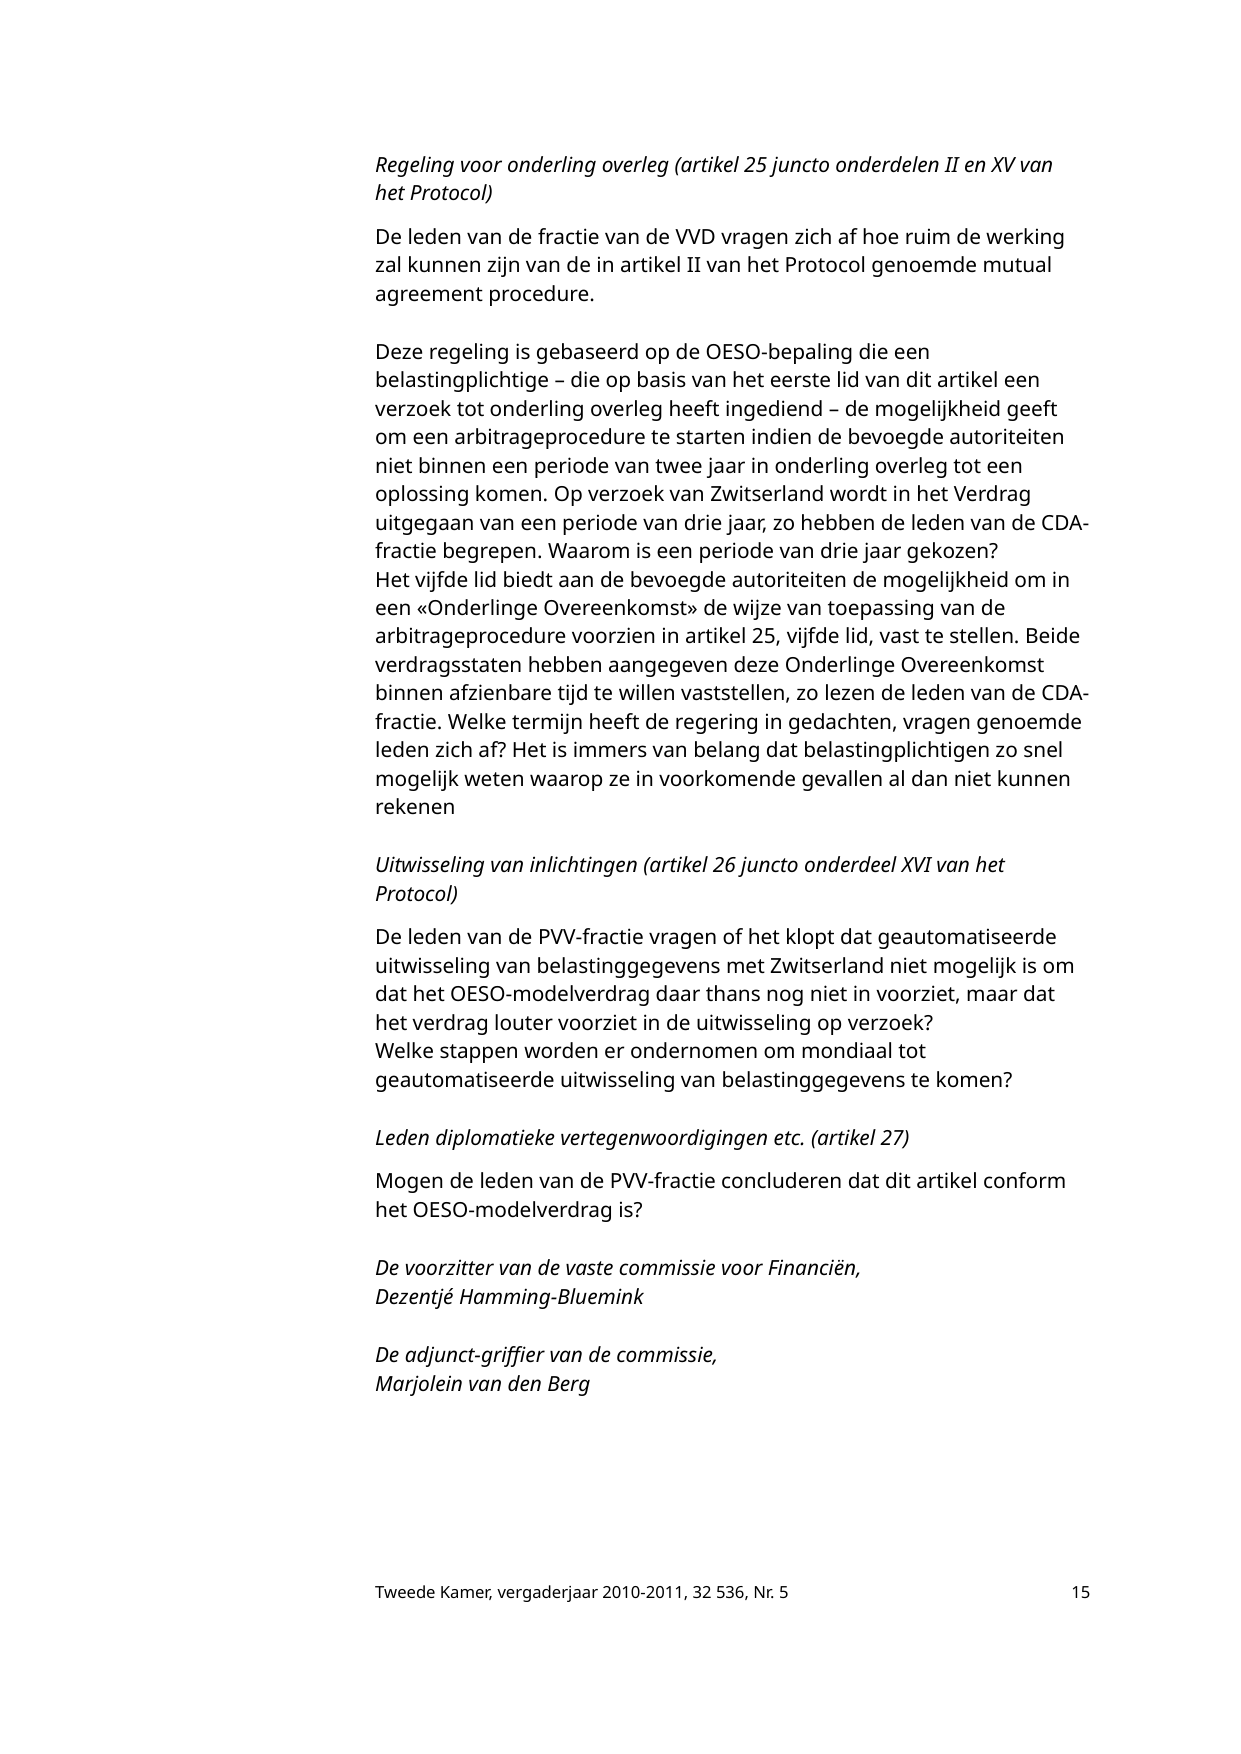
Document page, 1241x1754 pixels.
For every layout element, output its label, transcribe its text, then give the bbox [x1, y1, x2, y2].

text Leden diplomatieke vertegenwoordigingen etc. (artikel 27) [375, 1123, 1090, 1152]
text De voorzitter van de vaste commissie voor Financiën, [375, 1253, 1090, 1282]
text Marjolein van den Berg [375, 1369, 1090, 1397]
text Uitwisseling van inlichtingen (artikel 26 juncto onderdeel XVI van het Protocol) [375, 851, 1090, 907]
text De leden van de fractie van de VVD vragen zich af hoe ruim de werking zal kunnen zijn van de in artikel II van het Protocol genoemde mutual agreement procedure. [375, 222, 1090, 307]
text Deze regeling is gebaseerd op de OESO-bepaling die een belastingplichtige – die op basis van het eerste lid van dit artikel een verzoek tot onderling overleg heeft ingediend – de mogelijkheid geeft om een arbitrageprocedure te starten indien de bevoegde autoriteiten niet binnen een periode van twee jaar in onderling overleg tot een oplossing komen. Op verzoek van Zwitserland wordt in het Verdrag uitgegaan van een periode van drie jaar, zo hebben de leden van de CDA-fractie begrepen. Waarom is een periode van drie jaar gekozen? [375, 337, 1090, 565]
text De leden van de PVV-fractie vragen of het klopt dat geautomatiseerde uitwisseling van belastinggegevens met Zwitserland niet mogelijk is om dat het OESO-modelverdrag daar thans nog niet in voorziet, maar dat het verdrag louter voorziet in de uitwisseling op verzoek? [375, 922, 1090, 1036]
text Mogen de leden van de PVV-fractie concluderen dat dit artikel conform het OESO-modelverdrag is? [375, 1167, 1090, 1223]
text Dezentjé Hamming-Bluemink [375, 1282, 1090, 1310]
text Het vijfde lid biedt aan de bevoegde autoriteiten de mogelijkheid om in een «Onderlinge Overeenkomst» de wijze van toepassing van de arbitrageprocedure voorzien in artikel 25, vijfde lid, vast te stellen. Beide verdragsstaten hebben aangegeven deze Onderlinge Overeenkomst binnen afzienbare tijd te willen vaststellen, zo lezen de leden van de CDA-fractie. Welke termijn heeft de regering in gedachten, vragen genoemde leden zich af? Het is immers van belang dat belastingplichtigen zo snel mogelijk weten waarop ze in voorkomende gevallen al dan niet kunnen rekenen [375, 565, 1090, 821]
text De adjunct-griffier van de commissie, [375, 1340, 1090, 1369]
text Regeling voor onderling overleg (artikel 25 juncto onderdelen II en XV van het Protocol) [375, 150, 1090, 207]
text Welke stappen worden er ondernomen om mondiaal tot geautomatiseerde uitwisseling van belastinggegevens te komen? [375, 1036, 1090, 1093]
